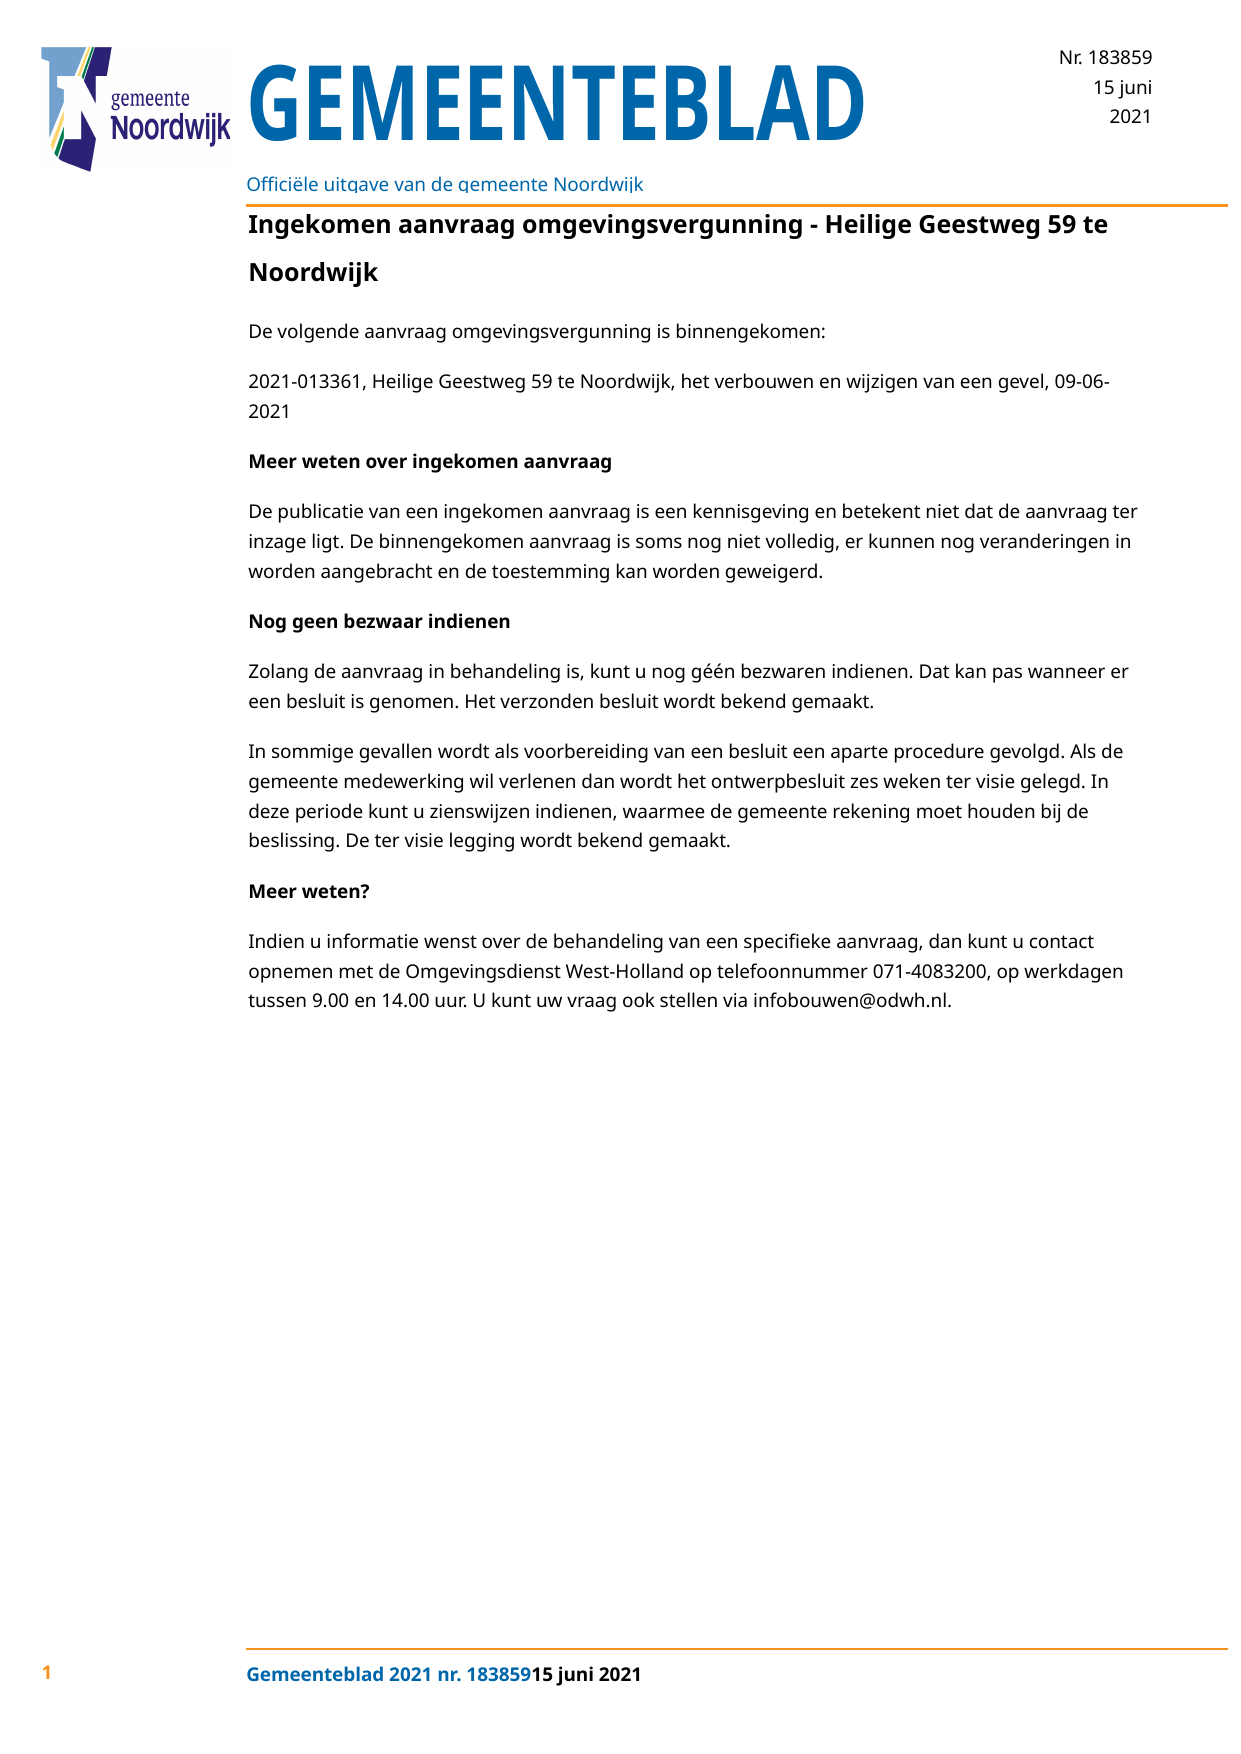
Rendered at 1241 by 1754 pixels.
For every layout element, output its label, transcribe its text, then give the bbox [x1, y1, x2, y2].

text Ingekomen aanvraag omgevingsvergunning - Heilige Geestweg 59 te Noordwijk [248, 207, 1152, 288]
text 2021-013361, Heilige Geestweg 59 te Noordwijk, het verbouwen en wijzigen van een gevel, 09-06-2021 [248, 368, 1152, 424]
text Zolang de aanvraag in behandeling is, kunt u nog géén bezwaren indienen. Dat kan pas wanneer er een besluit is genomen. Het verzonden besluit wordt bekend gemaakt. [248, 659, 1152, 714]
text Nog geen bezwaar indienen [248, 608, 1152, 634]
picture [41, 47, 231, 172]
text In sommige gevallen wordt als voorbereiding van een besluit een aparte procedure gevolgd. Als de gemeente medewerking wil verlenen dan wordt het ontwerpbesluit zes weken ter visie gelegd. In deze periode kunt u zienswijzen indienen, waarmee de gemeente rekening moet houden bij de beslissing. De ter visie legging wordt bekend gemaakt. [248, 739, 1152, 853]
text De publicatie van een ingekomen aanvraag is een kennisgeving en betekent niet dat de aanvraag ter inzage ligt. De binnengekomen aanvraag is soms nog niet volledig, er kunnen nog veranderingen in worden aangebracht en de toestemming kan worden geweigerd. [248, 499, 1152, 584]
text Meer weten over ingekomen aanvraag [248, 448, 1152, 474]
text De volgende aanvraag omgevingsvergunning is binnengekomen: [248, 318, 1152, 344]
text Indien u informatie wenst over de behandeling van een specifieke aanvraag, dan kunt u contact opnemen met de Omgevingsdienst West-Holland op telefoonnummer 071-4083200, op werkdagen tussen 9.00 en 14.00 uur. U kunt uw vraag ook stellen via infobouwen@odwh.nl. [248, 928, 1152, 1013]
text Meer weten? [248, 878, 1152, 904]
